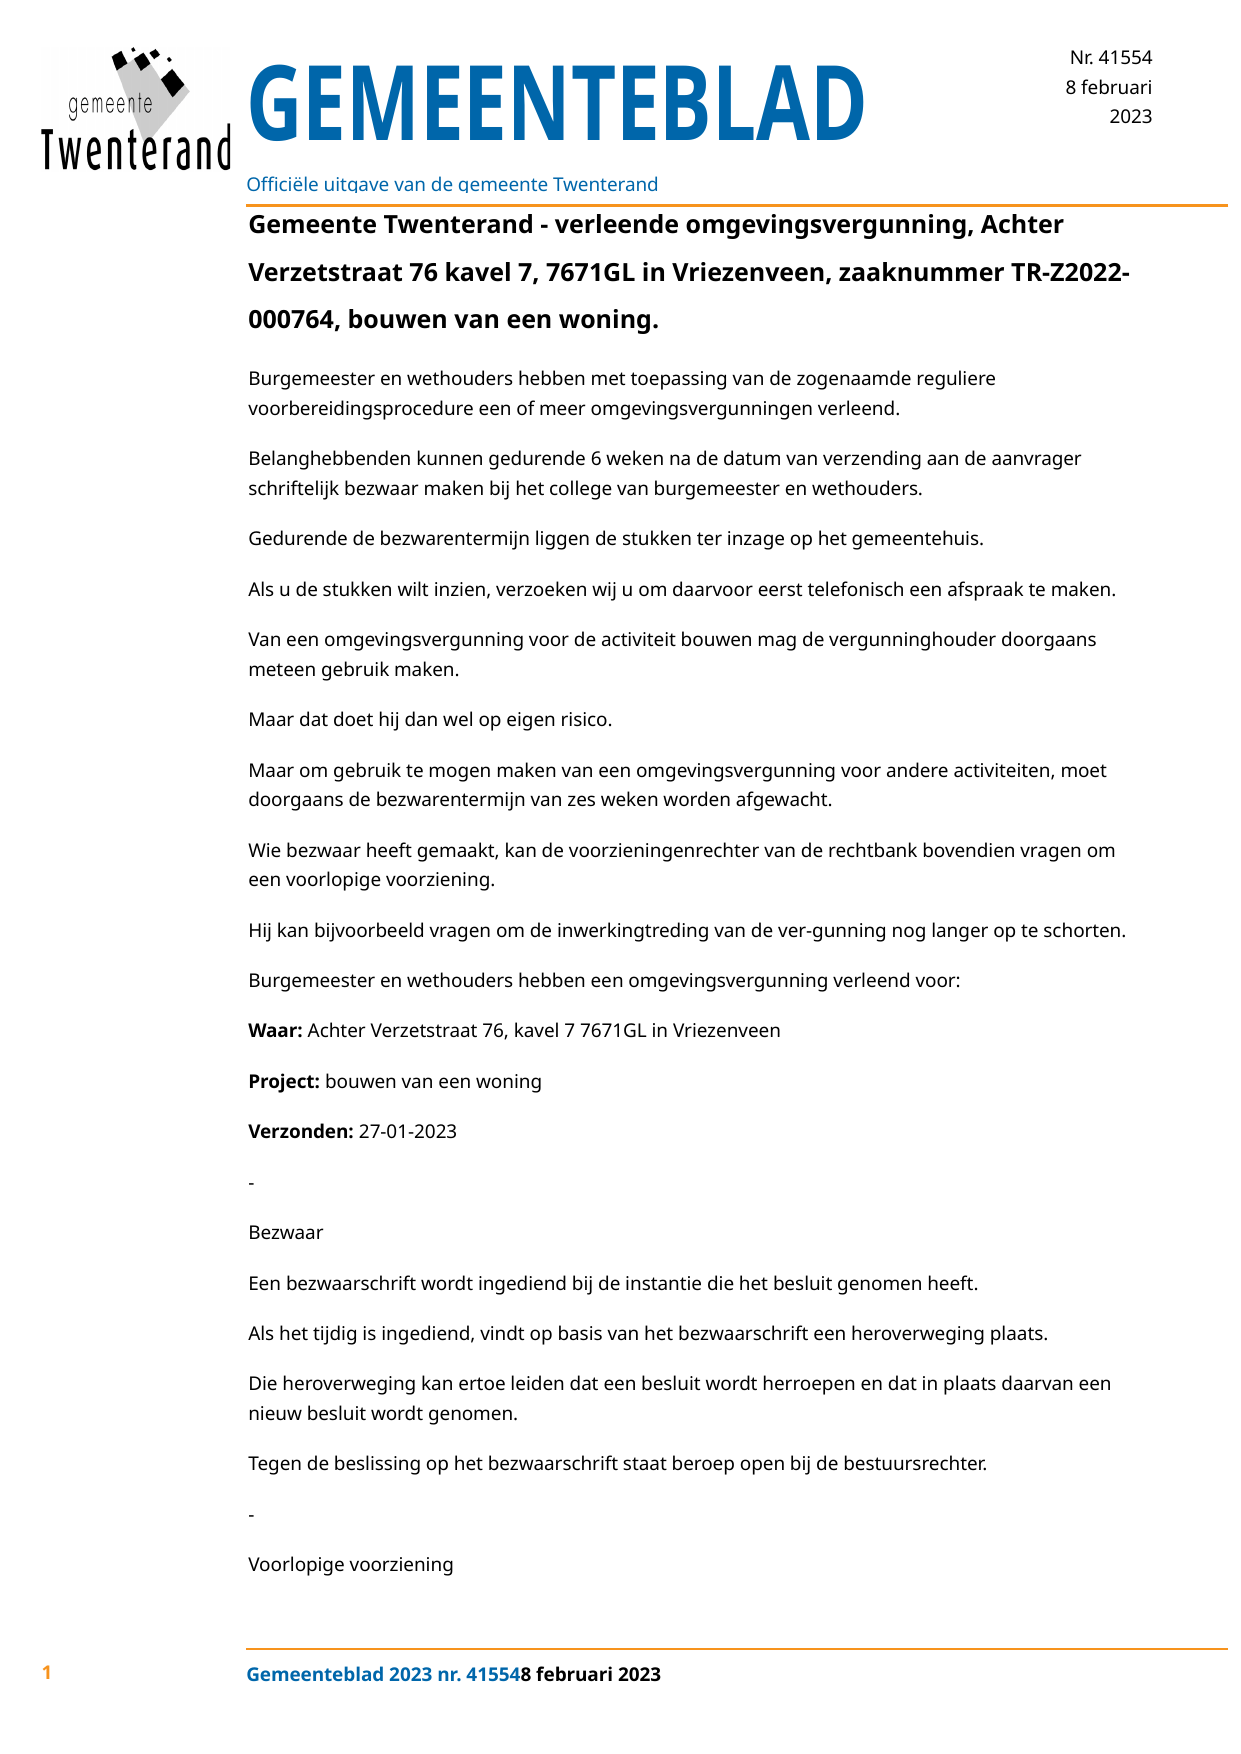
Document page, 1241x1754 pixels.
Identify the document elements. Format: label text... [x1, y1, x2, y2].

text Die heroverweging kan ertoe leiden dat een besluit wordt herroepen en dat in plaats daarvan een nieuw besluit wordt genomen. [248, 1371, 1152, 1426]
text - [248, 1169, 1152, 1194]
text Bezwaar [248, 1219, 1152, 1245]
text Gemeente Twenterand - verleende omgevingsvergunning, Achter Verzetstraat 76 kavel 7, 7671GL in Vriezenveen, zaaknummer TR-Z2022-000764, bouwen van een woning. [248, 207, 1152, 336]
text Voorlopige voorziening [248, 1551, 1152, 1577]
text Als het tijdig is ingediend, vindt op basis van het bezwaarschrift een heroverweging plaats. [248, 1320, 1152, 1346]
picture [41, 47, 231, 172]
text Waar: Achter Verzetstraat 76, kavel 7 7671GL in Vriezenveen [248, 1018, 1152, 1043]
text Van een omgevingsvergunning voor de activiteit bouwen mag de vergunninghouder doorgaans meteen gebruik maken. [248, 626, 1152, 682]
text Belanghebbenden kunnen gedurende 6 weken na de datum van verzending aan de aanvrager schriftelijk bezwaar maken bij het college van burgemeester en wethouders. [248, 446, 1152, 501]
text Project: bouwen van een woning [248, 1068, 1152, 1094]
text Verzonden: 27-01-2023 [248, 1118, 1152, 1144]
text Gedurende de bezwarentermijn liggen de stukken ter inzage op het gemeentehuis. [248, 526, 1152, 551]
text Maar om gebruik te mogen maken van een omgevingsvergunning voor andere activiteiten, moet doorgaans de bezwarentermijn van zes weken worden afgewacht. [248, 757, 1152, 812]
text Hij kan bijvoorbeeld vragen om de inwerkingtreding van de ver-gunning nog langer op te schorten. [248, 917, 1152, 942]
text Burgemeester en wethouders hebben een omgevingsvergunning verleend voor: [248, 967, 1152, 993]
text - [248, 1501, 1152, 1527]
text Wie bezwaar heeft gemaakt, kan de voorzieningenrechter van de rechtbank bovendien vragen om een voorlopige voorziening. [248, 837, 1152, 892]
text Burgemeester en wethouders hebben met toepassing van de zogenaamde reguliere voorbereidingsprocedure een of meer omgevingsvergunningen verleend. [248, 366, 1152, 421]
text Als u de stukken wilt inzien, verzoeken wij u om daarvoor eerst telefonisch een afspraak te maken. [248, 576, 1152, 602]
text Een bezwaarschrift wordt ingediend bij de instantie die het besluit genomen heeft. [248, 1270, 1152, 1295]
text Maar dat doet hij dan wel op eigen risico. [248, 706, 1152, 732]
text Tegen de beslissing op het bezwaarschrift staat beroep open bij de bestuursrechter. [248, 1451, 1152, 1476]
